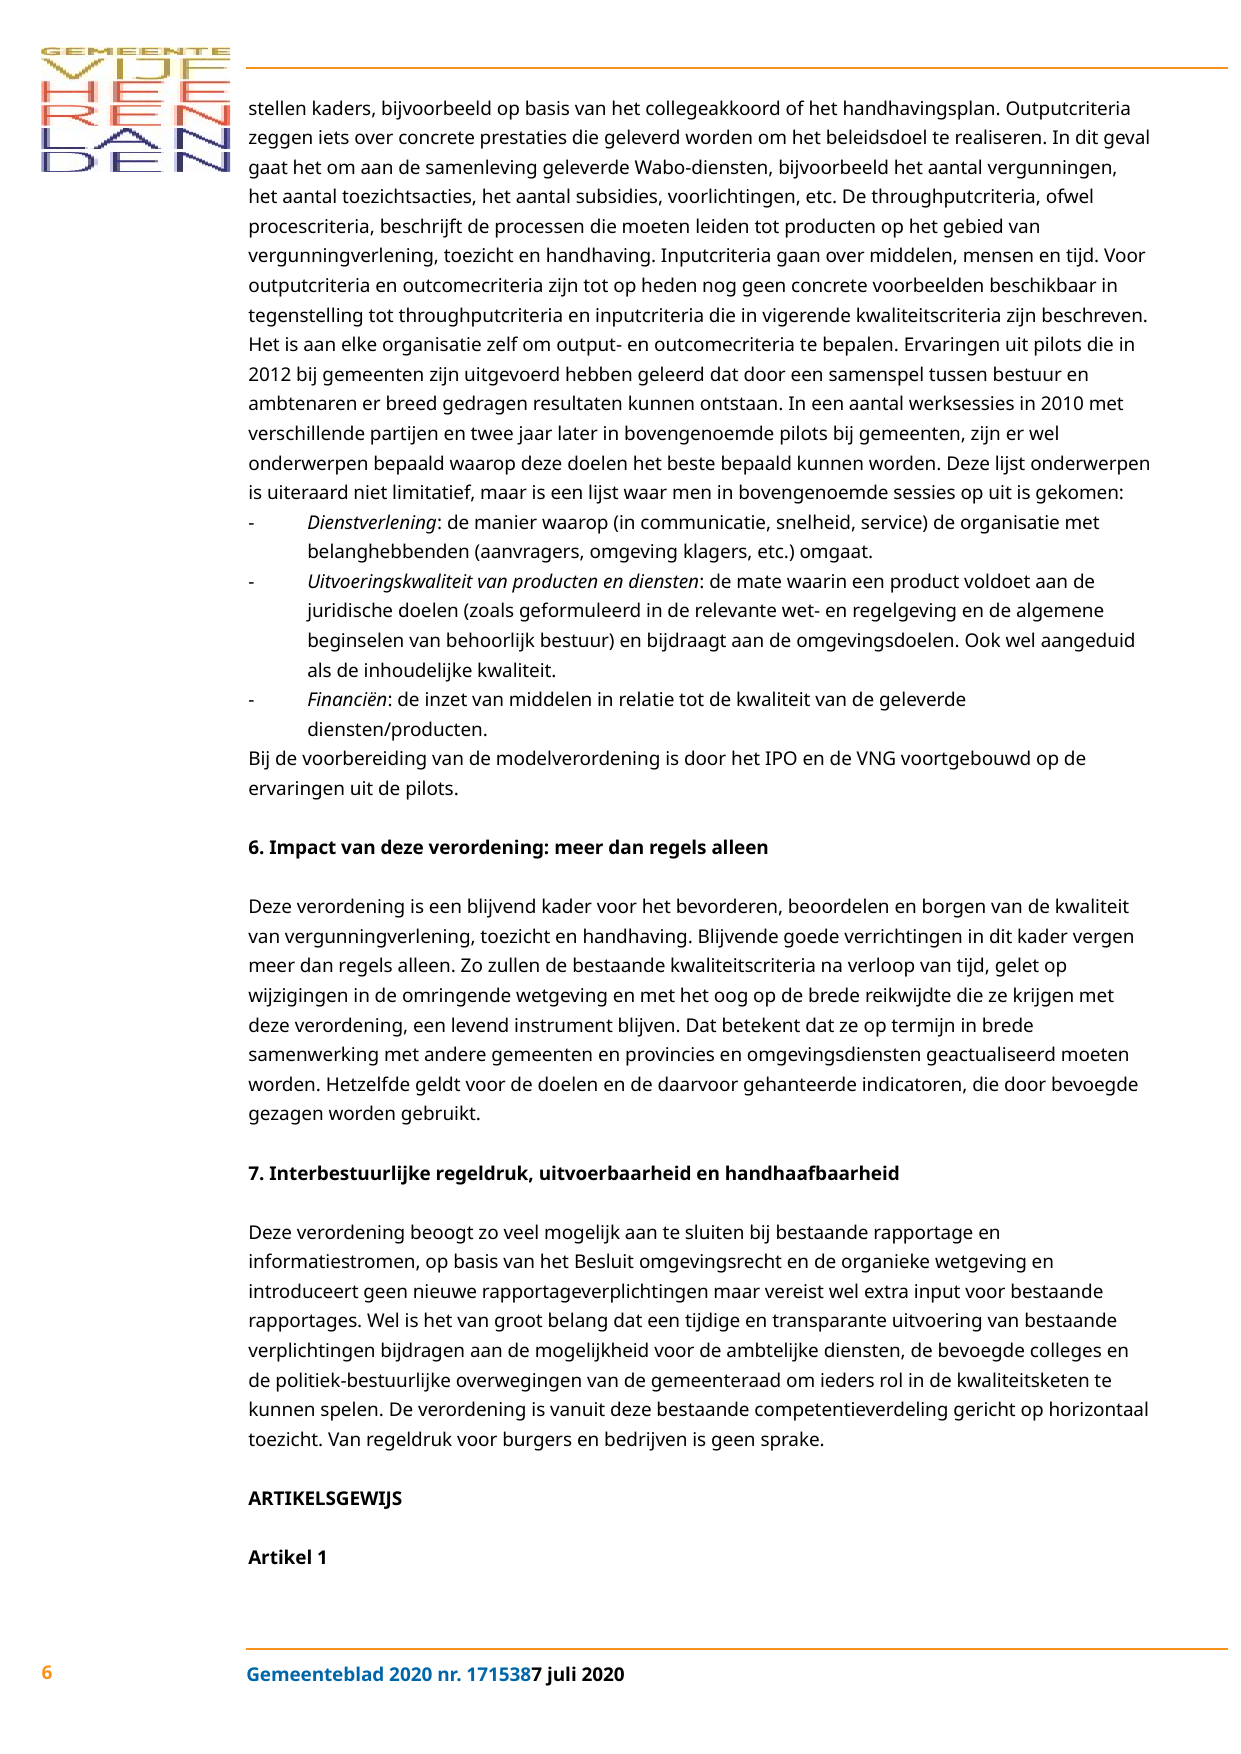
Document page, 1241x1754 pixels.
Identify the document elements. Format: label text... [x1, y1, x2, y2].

text 7. Interbestuurlijke regeldruk, uitvoerbaarheid en handhaafbaarheid [248, 1160, 1152, 1186]
text 6. Impact van deze verordening: meer dan regels alleen [248, 834, 1152, 860]
text Deze verordening beoogt zo veel mogelijk aan te sluiten bij bestaande rapportage en informatiestromen, op basis van het Besluit omgevingsrecht en de organieke wetgeving en introduceert geen nieuwe rapportageverplichtingen maar vereist wel extra input voor bestaande rapportages. Wel is het van groot belang dat een tijdige en transparante uitvoering van bestaande verplichtingen bijdragen aan de mogelijkheid voor de ambtelijke diensten, de bevoegde colleges en de politiek-bestuurlijke overwegingen van de gemeenteraad om ieders rol in de kwaliteitsketen te kunnen spelen. De verordening is vanuit deze bestaande competentieverdeling gericht op horizontaal toezicht. Van regeldruk voor burgers en bedrijven is geen sprake. [248, 1219, 1152, 1452]
picture [41, 47, 231, 172]
list Dienstverlening: de manier waarop (in communicatie, snelheid, service) de organisatie met belanghebbenden (aanvragers, omgeving klagers, etc.) omgaat. [248, 509, 1152, 564]
list Financiën: de inzet van middelen in relatie tot de kwaliteit van de geleverde diensten/producten. [248, 686, 1152, 742]
text Artikel 1 [248, 1544, 1152, 1570]
text Deze verordening is een blijvend kader voor het bevorderen, beoordelen en borgen van de kwaliteit van vergunningverlening, toezicht en handhaving. Blijvende goede verrichtingen in dit kader vergen meer dan regels alleen. Zo zullen de bestaande kwaliteitscriteria na verloop van tijd, gelet op wijzigingen in de omringende wetgeving en met het oog op de brede reikwijdte die ze krijgen met deze verordening, een levend instrument blijven. Dat betekent dat ze op termijn in brede samenwerking met andere gemeenten en provincies en omgevingsdiensten geactualiseerd moeten worden. Hetzelfde geldt voor de doelen en de daarvoor gehanteerde indicatoren, die door bevoegde gezagen worden gebruikt. [248, 893, 1152, 1126]
text ARTIKELSGEWIJS [248, 1485, 1152, 1511]
text stellen kaders, bijvoorbeeld op basis van het collegeakkoord of het handhavingsplan. Outputcriteria zeggen iets over concrete prestaties die geleverd worden om het beleidsdoel te realiseren. In dit geval gaat het om aan de samenleving geleverde Wabo-diensten, bijvoorbeeld het aantal vergunningen, het aantal toezichtsacties, het aantal subsidies, voorlichtingen, etc. De throughputcriteria, ofwel procescriteria, beschrijft de processen die moeten leiden tot producten op het gebied van vergunningverlening, toezicht en handhaving. Inputcriteria gaan over middelen, mensen en tijd. Voor outputcriteria en outcomecriteria zijn tot op heden nog geen concrete voorbeelden beschikbaar in tegenstelling tot throughputcriteria en inputcriteria die in vigerende kwaliteitscriteria zijn beschreven. Het is aan elke organisatie zelf om output- en outcomecriteria te bepalen. Ervaringen uit pilots die in 2012 bij gemeenten zijn uitgevoerd hebben geleerd dat door een samenspel tussen bestuur en ambtenaren er breed gedragen resultaten kunnen ontstaan. In een aantal werksessies in 2010 met verschillende partijen en twee jaar later in bovengenoemde pilots bij gemeenten, zijn er wel onderwerpen bepaald waarop deze doelen het beste bepaald kunnen worden. Deze lijst onderwerpen is uiteraard niet limitatief, maar is een lijst waar men in bovengenoemde sessies op uit is gekomen: [248, 95, 1152, 505]
text Bij de voorbereiding van de modelverordening is door het IPO en de VNG voortgebouwd op de ervaringen uit de pilots. [248, 746, 1152, 801]
list Uitvoeringskwaliteit van producten en diensten: de mate waarin een product voldoet aan de juridische doelen (zoals geformuleerd in de relevante wet- en regelgeving en de algemene beginselen van behoorlijk bestuur) en bijdraagt aan de omgevingsdoelen. Ook wel aangeduid als de inhoudelijke kwaliteit. [248, 568, 1152, 683]
